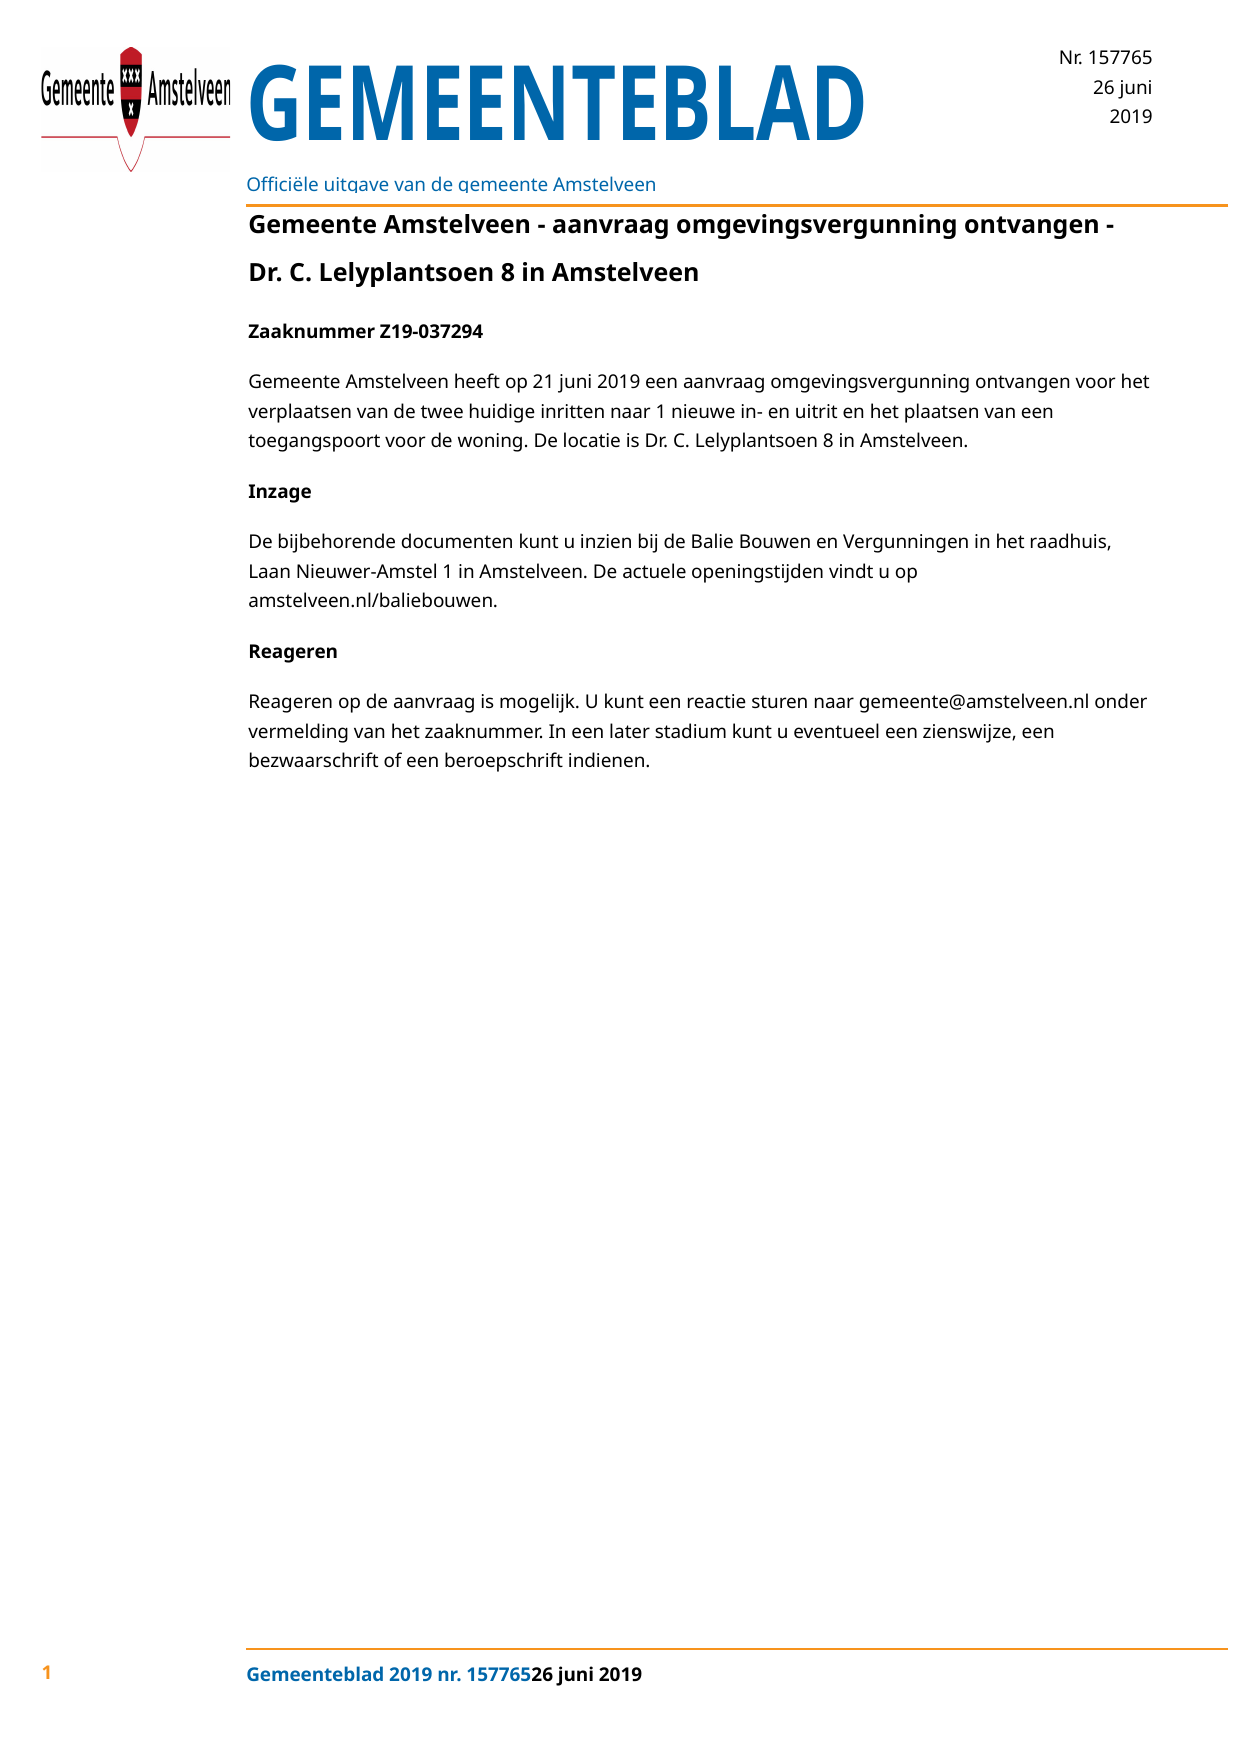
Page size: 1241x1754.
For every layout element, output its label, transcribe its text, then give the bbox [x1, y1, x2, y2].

text De bijbehorende documenten kunt u inzien bij de Balie Bouwen en Vergunningen in het raadhuis, Laan Nieuwer-Amstel 1 in Amstelveen. De actuele openingstijden vindt u op amstelveen.nl/baliebouwen. [248, 528, 1152, 613]
text Zaaknummer Z19-037294 [248, 318, 1152, 344]
text Reageren op de aanvraag is mogelijk. U kunt een reactie sturen naar gemeente@amstelveen.nl onder vermelding van het zaaknummer. In een later stadium kunt u eventueel een zienswijze, een bezwaarschrift of een beroepschrift indienen. [248, 688, 1152, 773]
text Inzage [248, 478, 1152, 504]
text Reageren [248, 638, 1152, 664]
text Gemeente Amstelveen - aanvraag omgevingsvergunning ontvangen - Dr. C. Lelyplantsoen 8 in Amstelveen [248, 207, 1152, 288]
text Gemeente Amstelveen heeft op 21 juni 2019 een aanvraag omgevingsvergunning ontvangen voor het verplaatsen van de twee huidige inritten naar 1 nieuwe in- en uitrit en het plaatsen van een toegangspoort voor de woning. De locatie is Dr. C. Lelyplantsoen 8 in Amstelveen. [248, 368, 1152, 453]
picture [41, 47, 231, 172]
